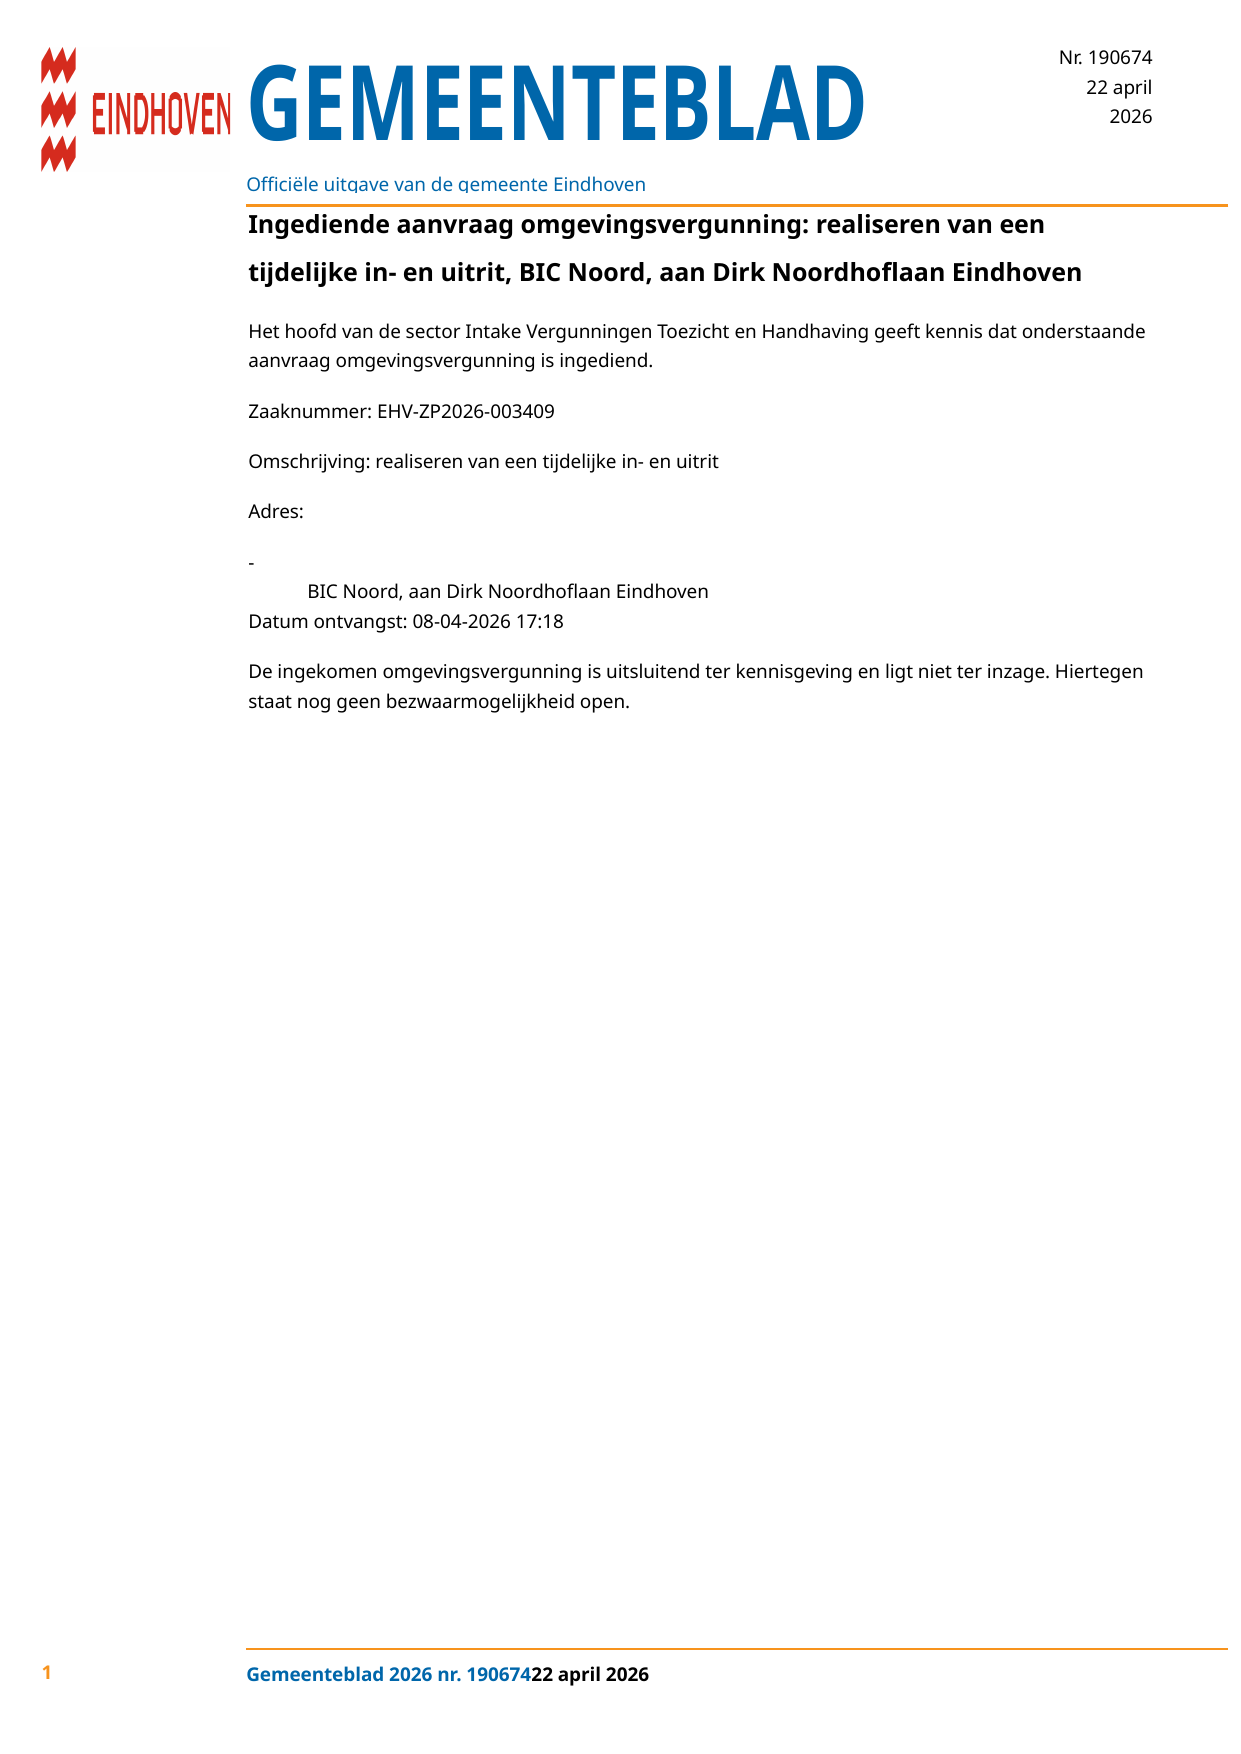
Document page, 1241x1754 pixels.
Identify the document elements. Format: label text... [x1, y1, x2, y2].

text Omschrijving: realiseren van een tijdelijke in- en uitrit [248, 448, 1152, 474]
text Datum ontvangst: 08-04-2026 17:18 [248, 608, 1152, 634]
list BIC Noord, aan Dirk Noordhoflaan Eindhoven [248, 579, 1152, 604]
text Het hoofd van de sector Intake Vergunningen Toezicht en Handhaving geeft kennis dat onderstaande aanvraag omgevingsvergunning is ingediend. [248, 318, 1152, 373]
text De ingekomen omgevingsvergunning is uitsluitend ter kennisgeving en ligt niet ter inzage. Hiertegen staat nog geen bezwaarmogelijkheid open. [248, 659, 1152, 714]
picture [41, 47, 231, 172]
text Zaaknummer: EHV-ZP2026-003409 [248, 398, 1152, 424]
text Adres: [248, 499, 1152, 524]
text Ingediende aanvraag omgevingsvergunning: realiseren van een tijdelijke in- en uitrit, BIC Noord, aan Dirk Noordhoflaan Eindhoven [248, 207, 1152, 288]
